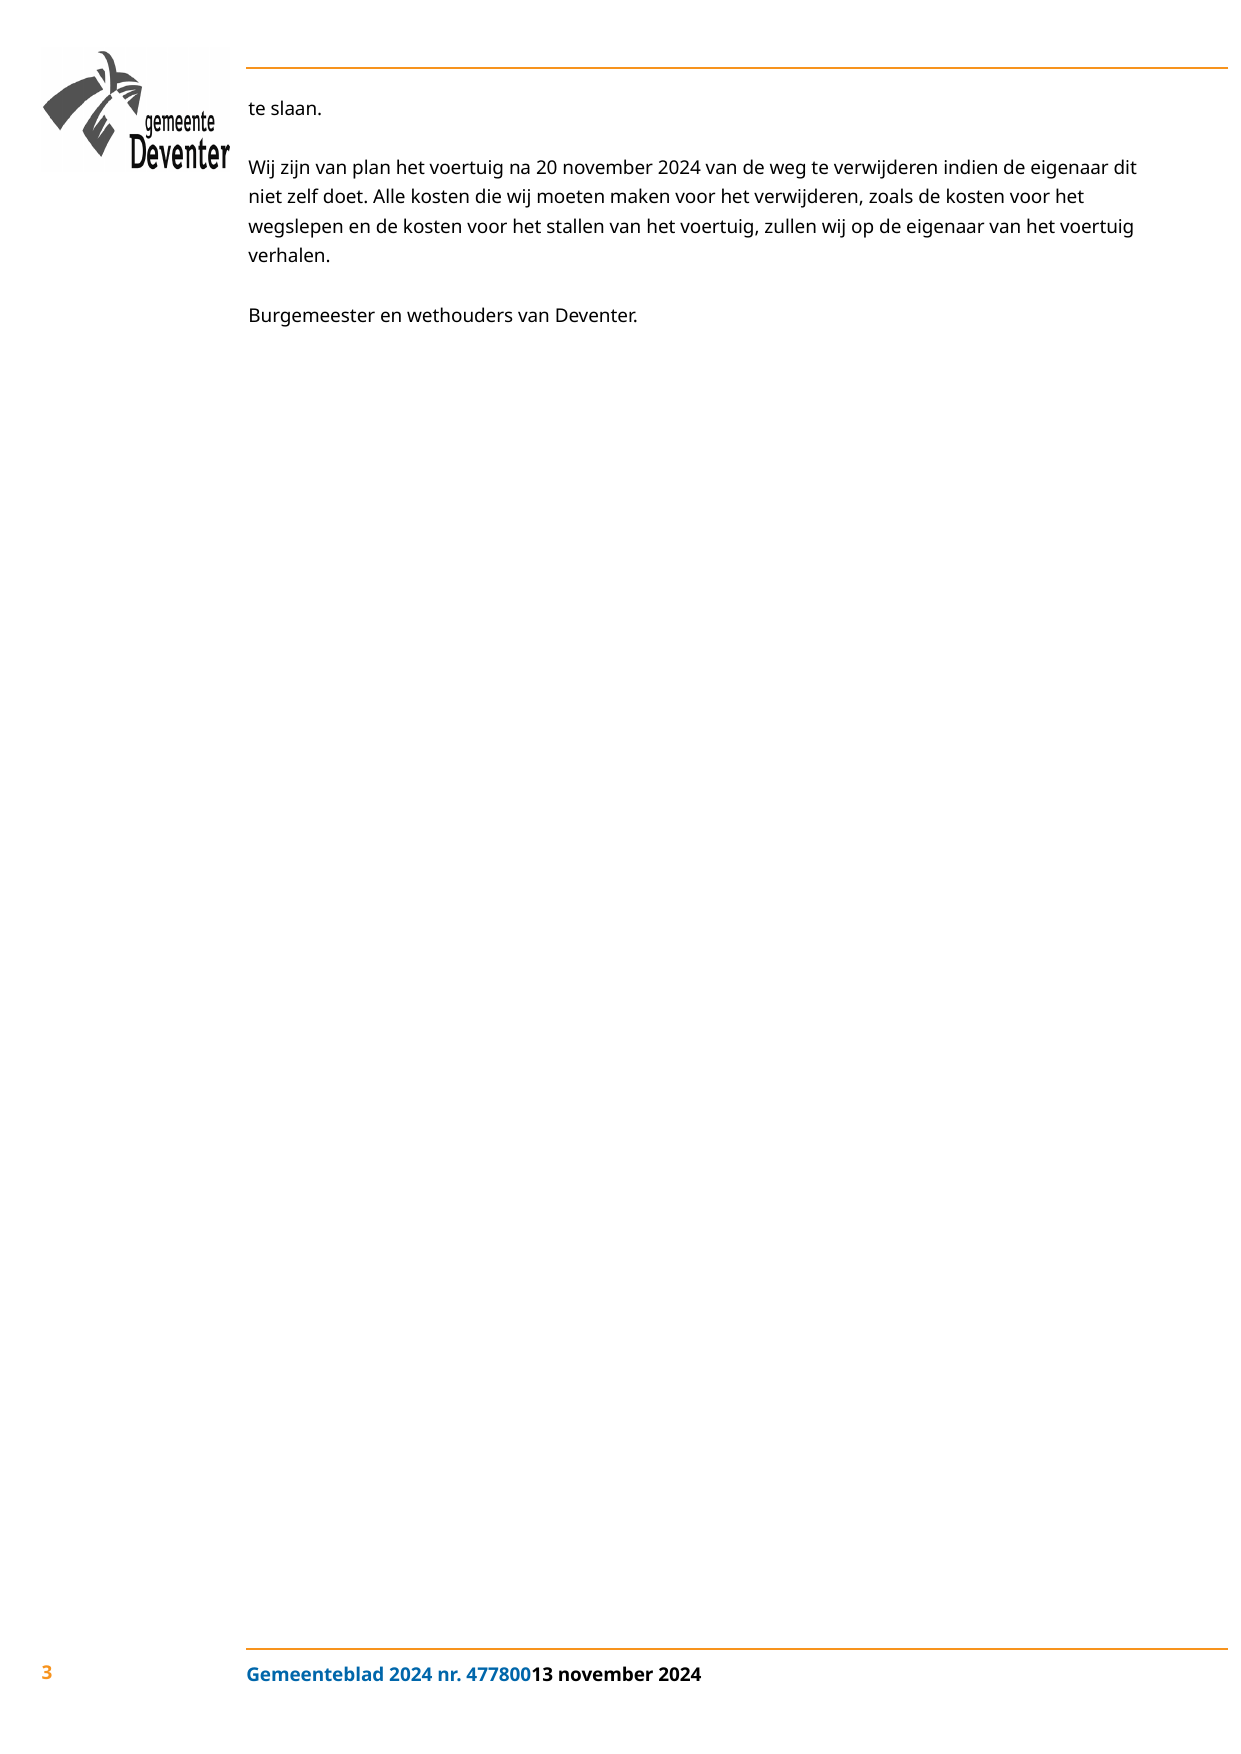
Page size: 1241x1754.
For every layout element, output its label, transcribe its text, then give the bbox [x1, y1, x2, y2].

text Wij zijn van plan het voertuig na 20 november 2024 van de weg te verwijderen indien de eigenaar dit niet zelf doet. Alle kosten die wij moeten maken voor het verwijderen, zoals de kosten voor het wegslepen en de kosten voor het stallen van het voertuig, zullen wij op de eigenaar van het voertuig verhalen. [248, 154, 1152, 268]
text Burgemeester en wethouders van Deventer. [248, 302, 1152, 328]
text te slaan. [248, 95, 1152, 121]
picture [41, 47, 231, 172]
